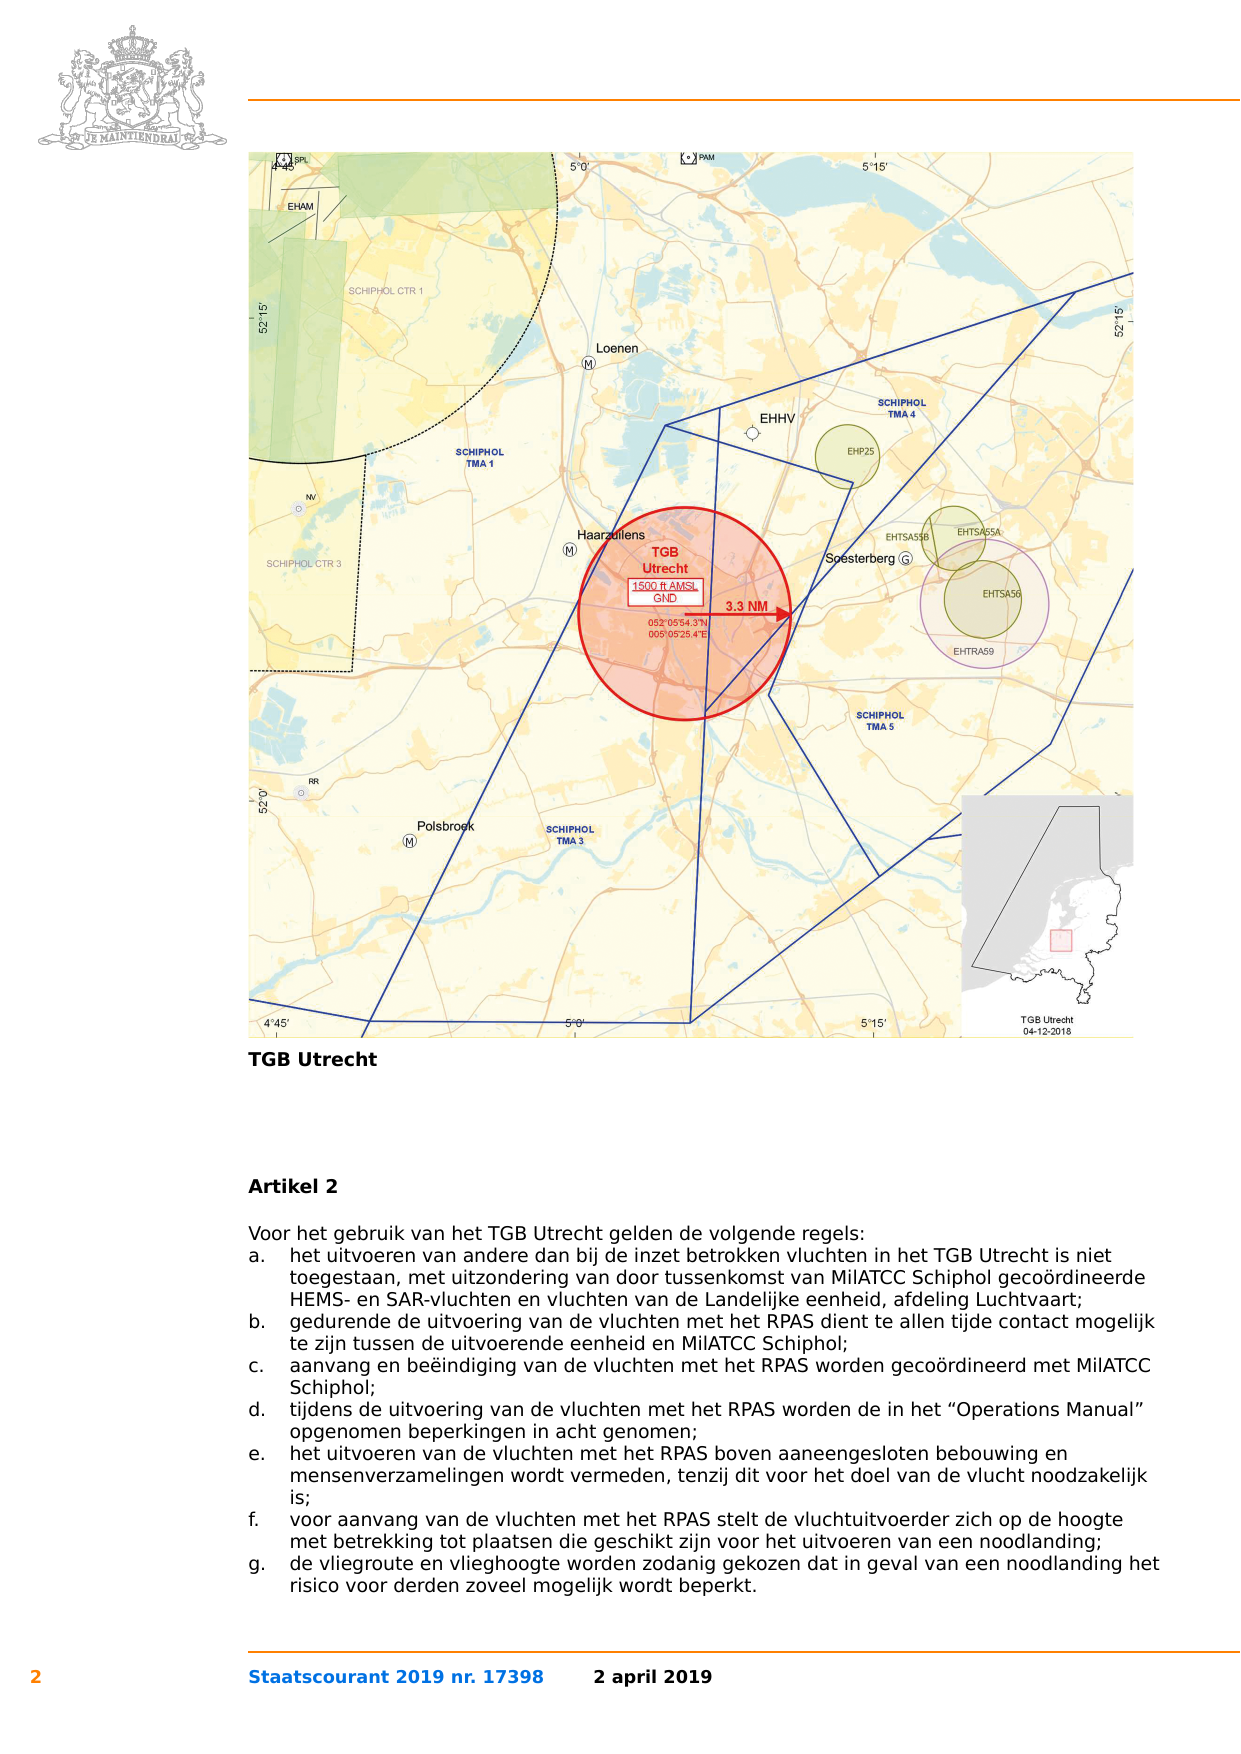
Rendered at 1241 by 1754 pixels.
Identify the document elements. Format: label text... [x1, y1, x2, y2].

text TGB Utrecht [248, 1049, 1134, 1071]
picture [38, 25, 227, 150]
text a. het uitvoeren van andere dan bij de inzet betrokken vluchten in het TGB Utrecht is niet toegestaan, met uitzondering van door tussenkomst van MilATCC Schiphol gecoördineerde HEMS- en SAR-vluchten en vluchten van de Landelijke eenheid, afdeling Luchtvaart; [248, 1245, 1163, 1311]
text g. de vliegroute en vlieghoogte worden zodanig gekozen dat in geval van een noodlanding het risico voor derden zoveel mogelijk wordt beperkt. [248, 1553, 1163, 1597]
text d. tijdens de uitvoering van de vluchten met het RPAS worden de in het “Operations Manual” opgenomen beperkingen in acht genomen; [248, 1399, 1163, 1443]
text f. voor aanvang van de vluchten met het RPAS stelt de vluchtuitvoerder zich op de hoogte met betrekking tot plaatsen die geschikt zijn voor het uitvoeren van een noodlanding; [248, 1509, 1163, 1553]
text Voor het gebruik van het TGB Utrecht gelden de volgende regels: [248, 1223, 1163, 1245]
subtitle Artikel 2 [248, 1176, 1163, 1198]
text c. aanvang en beëindiging van de vluchten met het RPAS worden gecoördineerd met MilATCC Schiphol; [248, 1355, 1163, 1399]
text e. het uitvoeren van de vluchten met het RPAS boven aaneengesloten bebouwing en mensenverzamelingen wordt vermeden, tenzij dit voor het doel van de vlucht noodzakelijk is; [248, 1443, 1163, 1509]
text b. gedurende de uitvoering van de vluchten met het RPAS dient te allen tijde contact mogelijk te zijn tussen de uitvoerende eenheid en MilATCC Schiphol; [248, 1311, 1163, 1355]
picture [248, 151, 1134, 1038]
